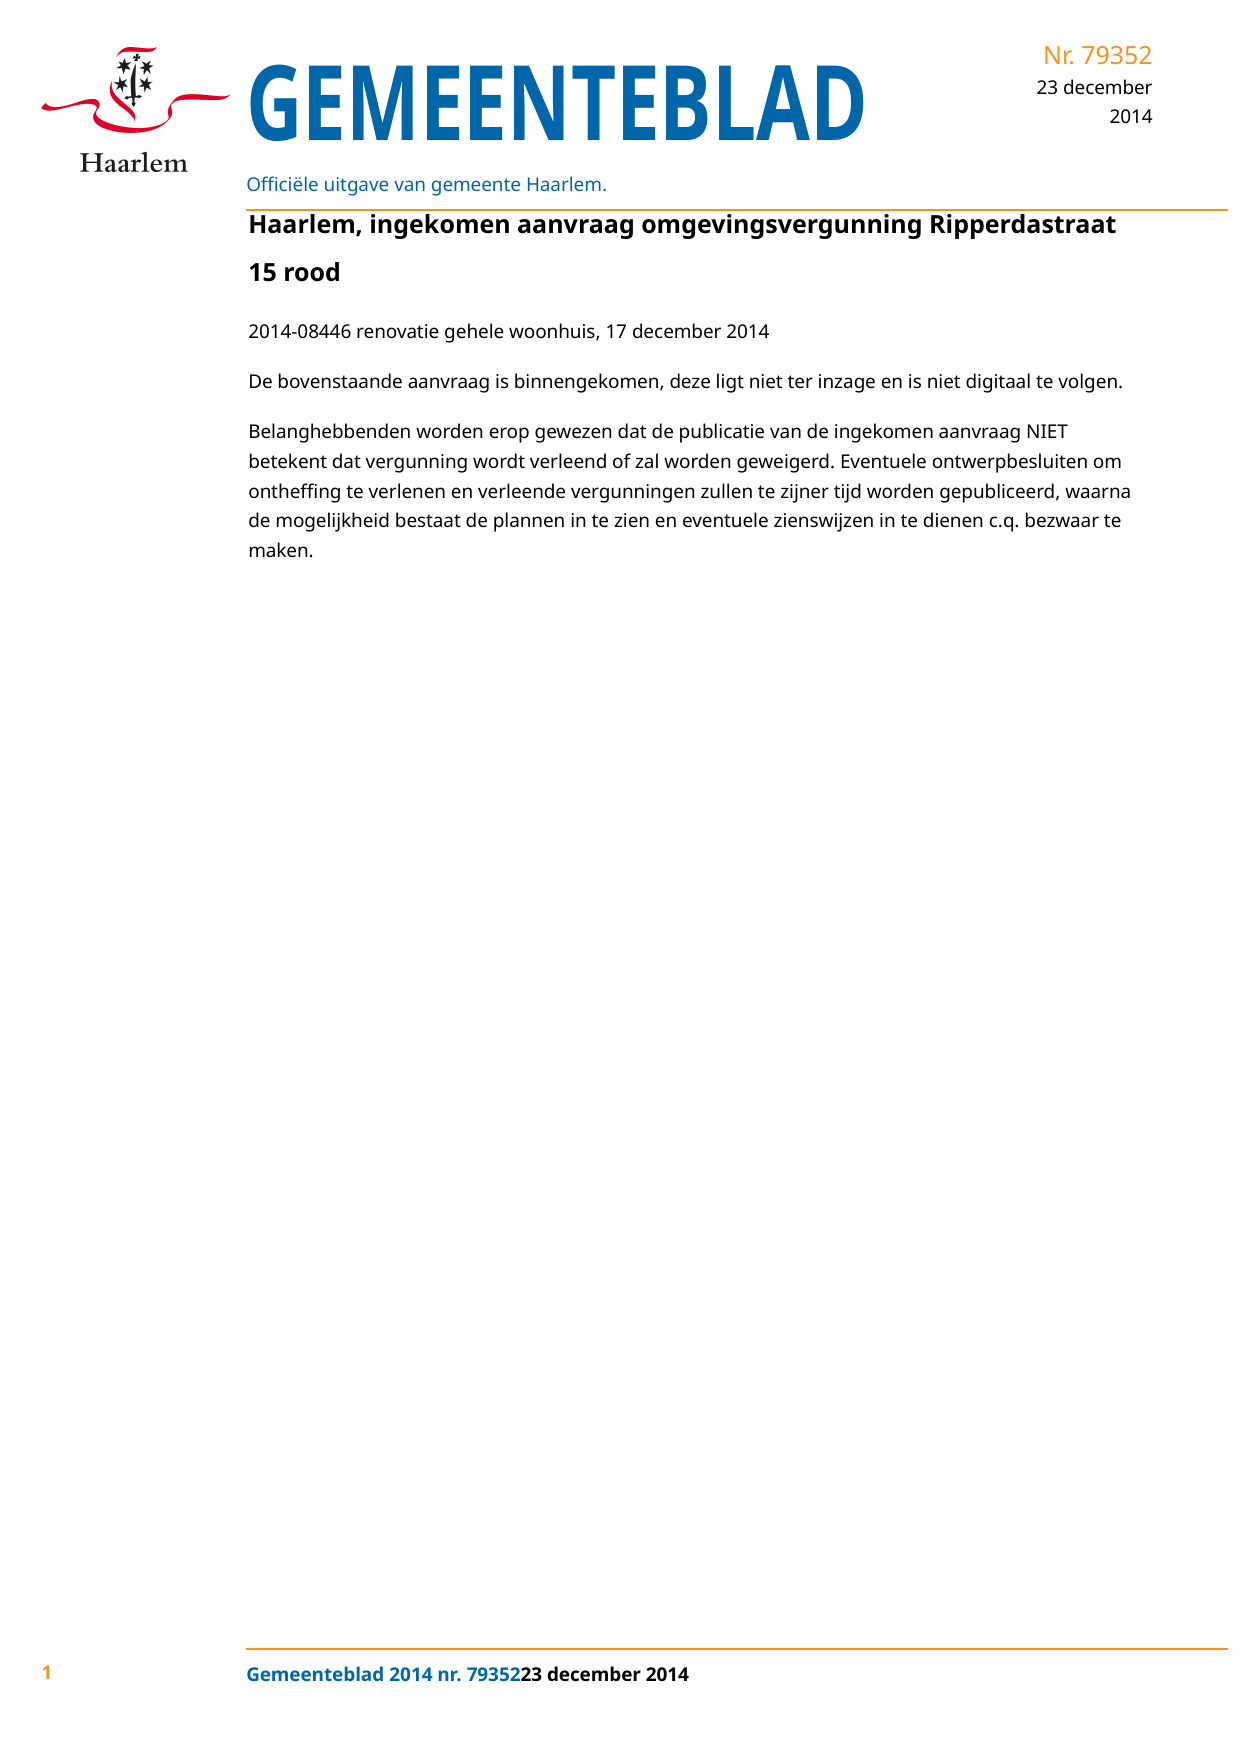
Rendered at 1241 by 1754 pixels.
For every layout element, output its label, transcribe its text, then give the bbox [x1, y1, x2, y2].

picture [41, 47, 231, 172]
text Haarlem, ingekomen aanvraag omgevingsvergunning Ripperdastraat 15 rood [248, 211, 1152, 288]
text Belanghebbenden worden erop gewezen dat de publicatie van de ingekomen aanvraag NIET betekent dat vergunning wordt verleend of zal worden geweigerd. Eventuele ontwerpbesluiten om ontheffing te verlenen en verleende vergunningen zullen te zijner tijd worden gepubliceerd, waarna de mogelijkheid bestaat de plannen in te zien en eventuele zienswijzen in te dienen c.q. bezwaar te maken. [248, 419, 1152, 563]
text 2014-08446 renovatie gehele woonhuis, 17 december 2014 [248, 318, 1152, 344]
text De bovenstaande aanvraag is binnengekomen, deze ligt niet ter inzage en is niet digitaal te volgen. [248, 368, 1152, 394]
